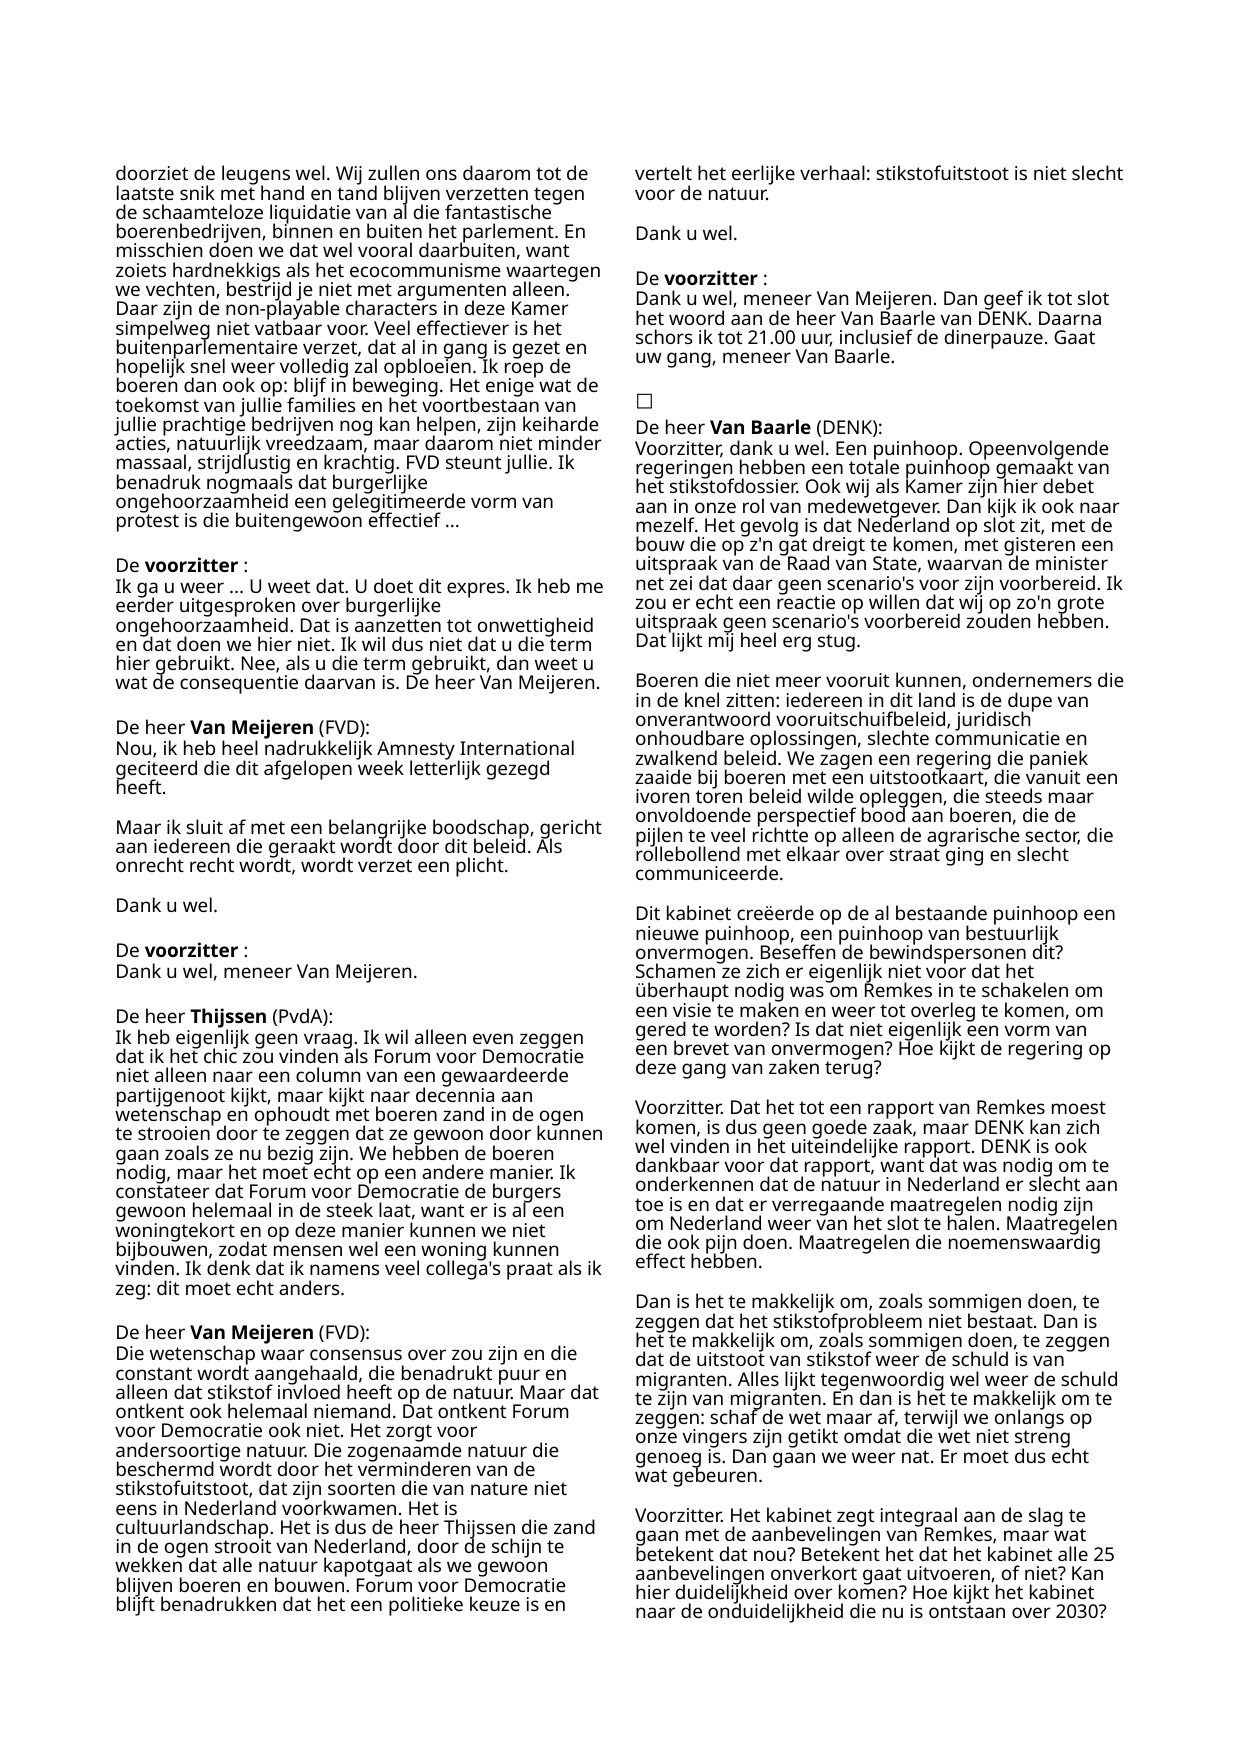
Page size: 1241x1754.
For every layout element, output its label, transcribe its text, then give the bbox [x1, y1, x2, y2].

text Die wetenschap waar consensus over zou zijn en die constant wordt aangehaald, die benadrukt puur en alleen dat stikstof invloed heeft op de natuur. Maar dat ontkent ook helemaal niemand. Dat ontkent Forum voor Democratie ook niet. Het zorgt voor andersoortige natuur. Die zogenaamde natuur die beschermd wordt door het verminderen van de stikstofuitstoot, dat zijn soorten die van nature niet eens in Nederland voorkwamen. Het is cultuurlandschap. Het is dus de heer Thijssen die zand in de ogen strooit van Nederland, door de schijn te wekken dat alle natuur kapotgaat als we gewoon blijven boeren en bouwen. Forum voor Democratie blijft benadrukken dat het een politieke keuze is en [115, 1345, 605, 1615]
text Dank u wel. [635, 224, 1125, 244]
text Dit kabinet creëerde op de al bestaande puinhoop een nieuwe puinhoop, een puinhoop van bestuurlijk onvermogen. Beseffen de bewindspersonen dit? Schamen ze zich er eigenlijk niet voor dat het überhaupt nodig was om Remkes in te schakelen om een visie te maken en weer tot overleg te komen, om gered te worden? Is dat niet eigenlijk een vorm van een brevet van onvermogen? Hoe kijkt de regering op deze gang van zaken terug? [635, 905, 1125, 1079]
text De voorzitter : [115, 552, 605, 578]
text ⬜ [635, 388, 1125, 414]
text Voorzitter. Dat het tot een rapport van Remkes moest komen, is dus geen goede zaak, maar DENK kan zich wel vinden in het uiteindelijke rapport. DENK is ook dankbaar voor dat rapport, want dat was nodig om te onderkennen dat de natuur in Nederland er slecht aan toe is en dat er verregaande maatregelen nodig zijn om Nederland weer van het slot te halen. Maatregelen die ook pijn doen. Maatregelen die noemenswaardig effect hebben. [635, 1099, 1125, 1273]
text De heer Van Meijeren (FVD): [115, 714, 605, 740]
text Dan is het te makkelijk om, zoals sommigen doen, te zeggen dat het stikstofprobleem niet bestaat. Dan is het te makkelijk om, zoals sommigen doen, te zeggen dat de uitstoot van stikstof weer de schuld is van migranten. Alles lijkt tegenwoordig wel weer de schuld te zijn van migranten. En dan is het te makkelijk om te zeggen: schaf de wet maar af, terwijl we onlangs op onze vingers zijn getikt omdat die wet niet streng genoeg is. Dan gaan we weer nat. Er moet dus echt wat gebeuren. [635, 1293, 1125, 1486]
text Dank u wel. [115, 897, 605, 917]
text Dank u wel, meneer Van Meijeren. [115, 963, 605, 982]
text Ik ga u weer ... U weet dat. U doet dit expres. Ik heb me eerder uitgesproken over burgerlijke ongehoorzaamheid. Dat is aanzetten tot onwettigheid en dat doen we hier niet. Ik wil dus niet dat u die term hier gebruikt. Nee, als u die term gebruikt, dan weet u wat de consequentie daarvan is. De heer Van Meijeren. [115, 578, 605, 694]
text De voorzitter : [635, 265, 1125, 290]
text De heer Thijssen (PvdA): [115, 1003, 605, 1029]
text De voorzitter : [115, 937, 605, 963]
text Nou, ik heb heel nadrukkelijk Amnesty International geciteerd die dit afgelopen week letterlijk gezegd heeft. [115, 740, 605, 798]
text De heer Van Meijeren (FVD): [115, 1319, 605, 1345]
text vertelt het eerlijke verhaal: stikstofuitstoot is niet slecht voor de natuur. [635, 165, 1125, 204]
text Dank u wel, meneer Van Meijeren. Dan geef ik tot slot het woord aan de heer Van Baarle van DENK. Daarna schors ik tot 21.00 uur, inclusief de dinerpauze. Gaat uw gang, meneer Van Baarle. [635, 290, 1125, 367]
text Voorzitter, dank u wel. Een puinhoop. Opeenvolgende regeringen hebben een totale puinhoop gemaakt van het stikstofdossier. Ook wij als Kamer zijn hier debet aan in onze rol van medewetgever. Dan kijk ik ook naar mezelf. Het gevolg is dat Nederland op slot zit, met de bouw die op z'n gat dreigt te komen, met gisteren een uitspraak van de Raad van State, waarvan de minister net zei dat daar geen scenario's voor zijn voorbereid. Ik zou er echt een reactie op willen dat wij op zo'n grote uitspraak geen scenario's voorbereid zouden hebben. Dat lijkt mij heel erg stug. [635, 440, 1125, 652]
text doorziet de leugens wel. Wij zullen ons daarom tot de laatste snik met hand en tand blijven verzetten tegen de schaamteloze liquidatie van al die fantastische boerenbedrijven, binnen en buiten het parlement. En misschien doen we dat wel vooral daarbuiten, want zoiets hardnekkigs als het ecocommunisme waartegen we vechten, bestrijd je niet met argumenten alleen. Daar zijn de non-playable characters in deze Kamer simpelweg niet vatbaar voor. Veel effectiever is het buitenparlementaire verzet, dat al in gang is gezet en hopelijk snel weer volledig zal opbloeien. Ik roep de boeren dan ook op: blijf in beweging. Het enige wat de toekomst van jullie families en het voortbestaan van jullie prachtige bedrijven nog kan helpen, zijn keiharde acties, natuurlijk vreedzaam, maar daarom niet minder massaal, strijdlustig en krachtig. FVD steunt jullie. Ik benadruk nogmaals dat burgerlijke ongehoorzaamheid een gelegitimeerde vorm van protest is die buitengewoon effectief ... [115, 165, 605, 531]
text Boeren die niet meer vooruit kunnen, ondernemers die in de knel zitten: iedereen in dit land is de dupe van onverantwoord vooruitschuifbeleid, juridisch onhoudbare oplossingen, slechte communicatie en zwalkend beleid. We zagen een regering die paniek zaaide bij boeren met een uitstootkaart, die vanuit een ivoren toren beleid wilde opleggen, die steeds maar onvoldoende perspectief bood aan boeren, die de pijlen te veel richtte op alleen de agrarische sector, die rollebollend met elkaar over straat ging en slecht communiceerde. [635, 672, 1125, 884]
text Maar ik sluit af met een belangrijke boodschap, gericht aan iedereen die geraakt wordt door dit beleid. Als onrecht recht wordt, wordt verzet een plicht. [115, 819, 605, 877]
text De heer Van Baarle (DENK): [635, 414, 1125, 440]
text Ik heb eigenlijk geen vraag. Ik wil alleen even zeggen dat ik het chic zou vinden als Forum voor Democratie niet alleen naar een column van een gewaardeerde partijgenoot kijkt, maar kijkt naar decennia aan wetenschap en ophoudt met boeren zand in de ogen te strooien door te zeggen dat ze gewoon door kunnen gaan zoals ze nu bezig zijn. We hebben de boeren nodig, maar het moet echt op een andere manier. Ik constateer dat Forum voor Democratie de burgers gewoon helemaal in de steek laat, want er is al een woningtekort en op deze manier kunnen we niet bijbouwen, zodat mensen wel een woning kunnen vinden. Ik denk dat ik namens veel collega's praat als ik zeg: dit moet echt anders. [115, 1029, 605, 1299]
text Voorzitter. Het kabinet zegt integraal aan de slag te gaan met de aanbevelingen van Remkes, maar wat betekent dat nou? Betekent het dat het kabinet alle 25 aanbevelingen onverkort gaat uitvoeren, of niet? Kan hier duidelijkheid over komen? Hoe kijkt het kabinet naar de onduidelijkheid die nu is ontstaan over 2030? [635, 1507, 1125, 1623]
